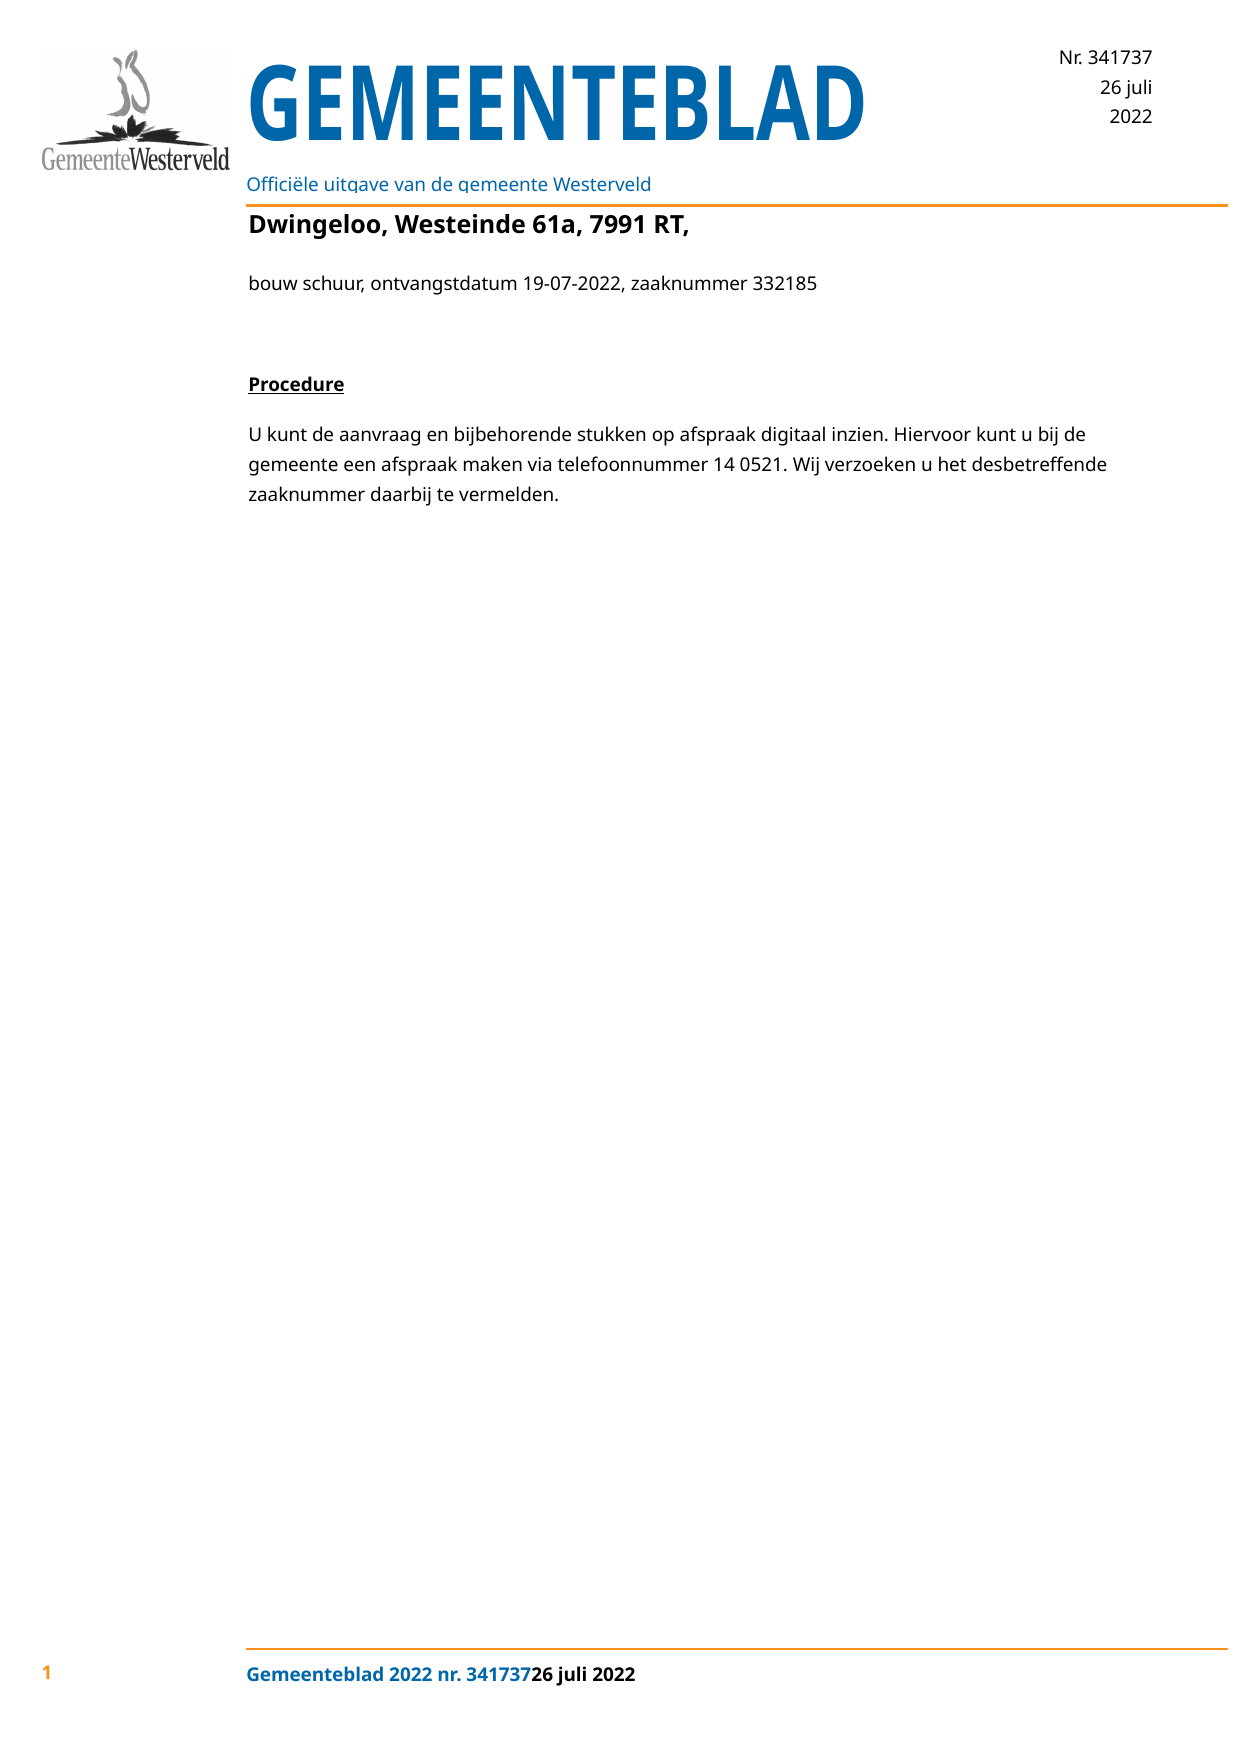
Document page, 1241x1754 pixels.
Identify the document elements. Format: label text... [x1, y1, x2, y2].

text Dwingeloo, Westeinde 61a, 7991 RT, [248, 207, 1152, 241]
text Procedure [248, 371, 1152, 397]
picture [41, 47, 231, 172]
text U kunt de aanvraag en bijbehorende stukken op afspraak digitaal inzien. Hiervoor kunt u bij de gemeente een afspraak maken via telefoonnummer 14 0521. Wij verzoeken u het desbetreffende zaaknummer daarbij te vermelden. [248, 422, 1152, 506]
text bouw schuur, ontvangstdatum 19-07-2022, zaaknummer 332185 [248, 270, 1152, 296]
